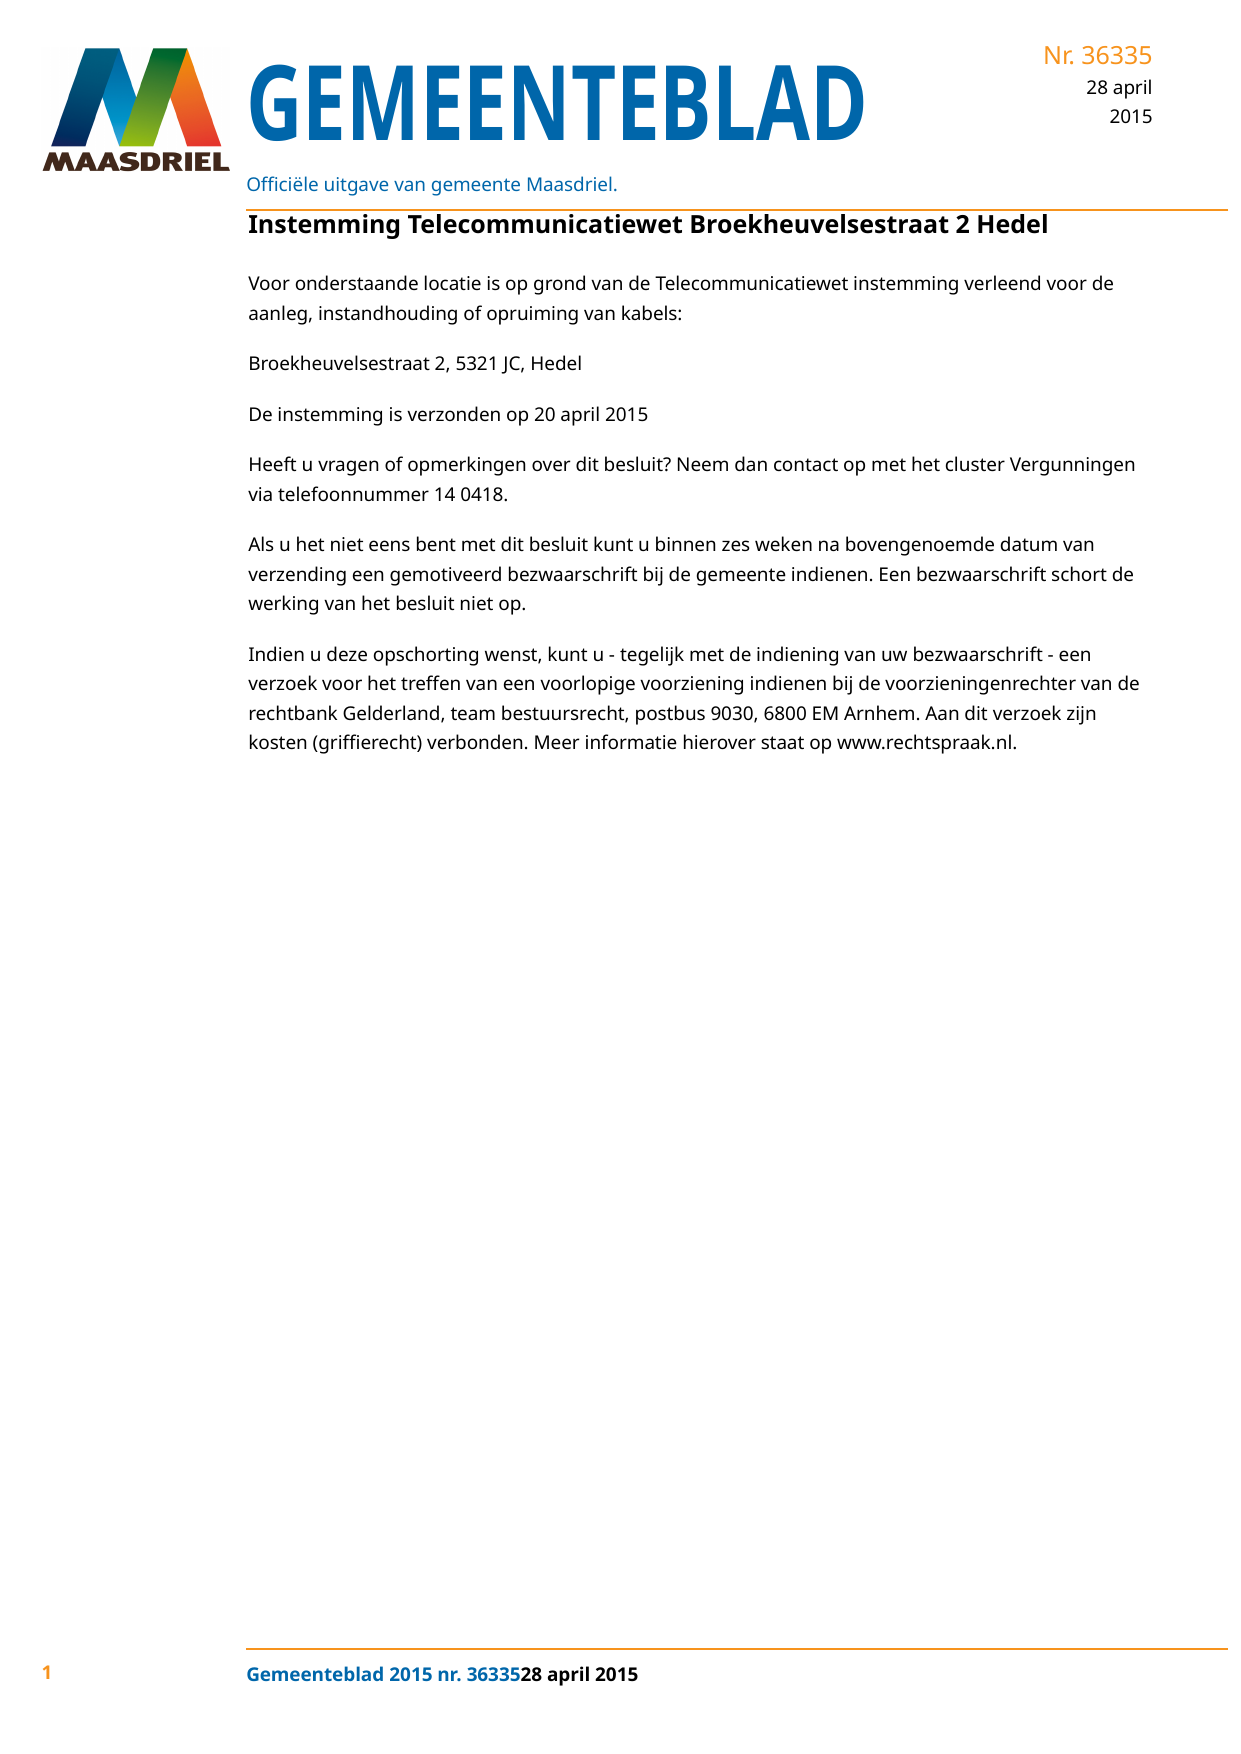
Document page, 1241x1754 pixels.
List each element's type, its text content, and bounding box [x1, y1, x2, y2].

text Voor onderstaande locatie is op grond van de Telecommunicatiewet instemming verleend voor de aanleg, instandhouding of opruiming van kabels: [248, 270, 1152, 326]
picture [41, 47, 231, 172]
text Indien u deze opschorting wenst, kunt u - tegelijk met de indiening van uw bezwaarschrift - een verzoek voor het treffen van een voorlopige voorziening indienen bij de voorzieningenrechter van de rechtbank Gelderland, team bestuursrecht, postbus 9030, 6800 EM Arnhem. Aan dit verzoek zijn kosten (griffierecht) verbonden. Meer informatie hierover staat op www.rechtspraak.nl. [248, 641, 1152, 755]
text Als u het niet eens bent met dit besluit kunt u binnen zes weken na bovengenoemde datum van verzending een gemotiveerd bezwaarschrift bij de gemeente indienen. Een bezwaarschrift schort de werking van het besluit niet op. [248, 531, 1152, 616]
text Heeft u vragen of opmerkingen over dit besluit? Neem dan contact op met het cluster Vergunningen via telefoonnummer 14 0418. [248, 451, 1152, 506]
text Broekheuvelsestraat 2, 5321 JC, Hedel [248, 350, 1152, 376]
text De instemming is verzonden op 20 april 2015 [248, 401, 1152, 426]
text Instemming Telecommunicatiewet Broekheuvelsestraat 2 Hedel [248, 211, 1152, 241]
